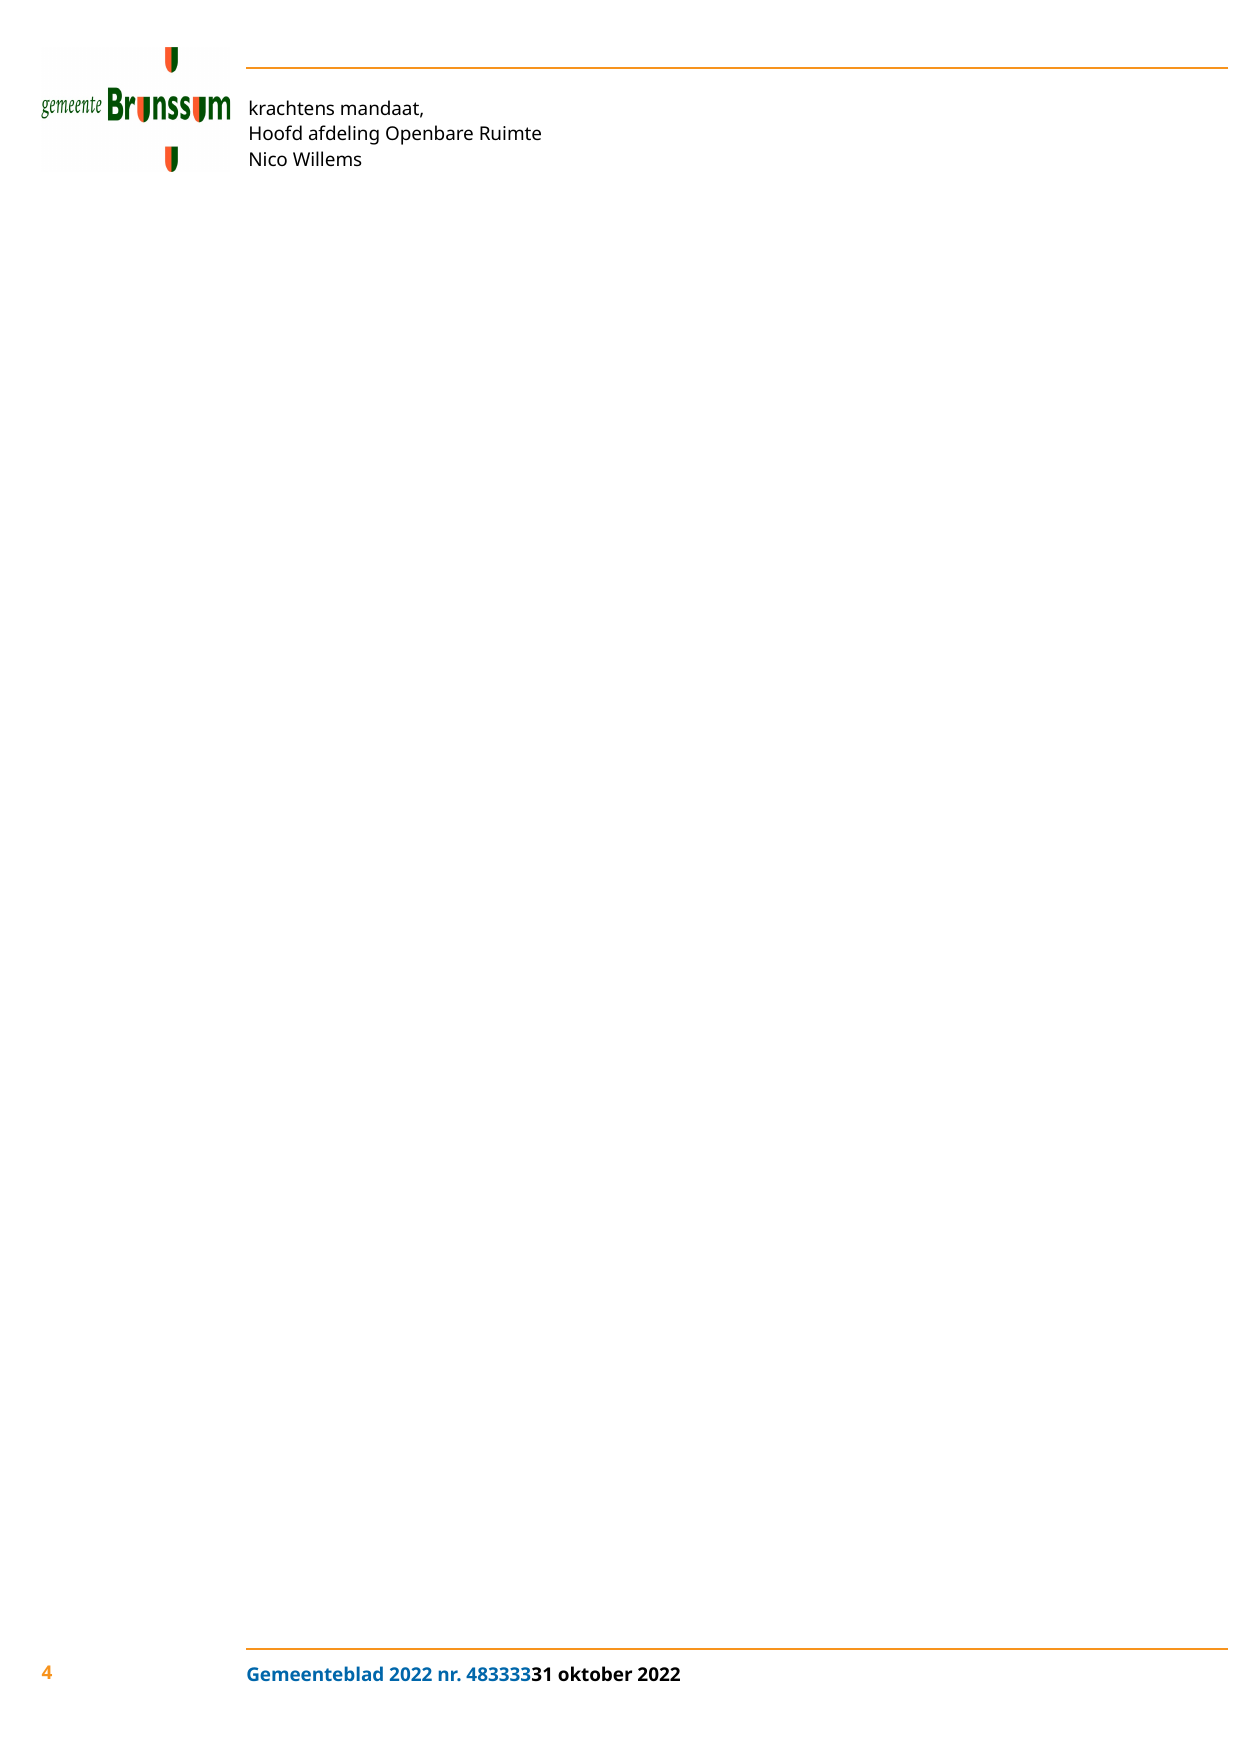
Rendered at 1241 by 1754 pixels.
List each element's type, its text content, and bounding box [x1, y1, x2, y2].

picture [41, 47, 231, 172]
text Hoofd afdeling Openbare Ruimte [248, 121, 1152, 146]
text Nico Willems [248, 146, 1152, 172]
text krachtens mandaat, [248, 95, 1152, 121]
